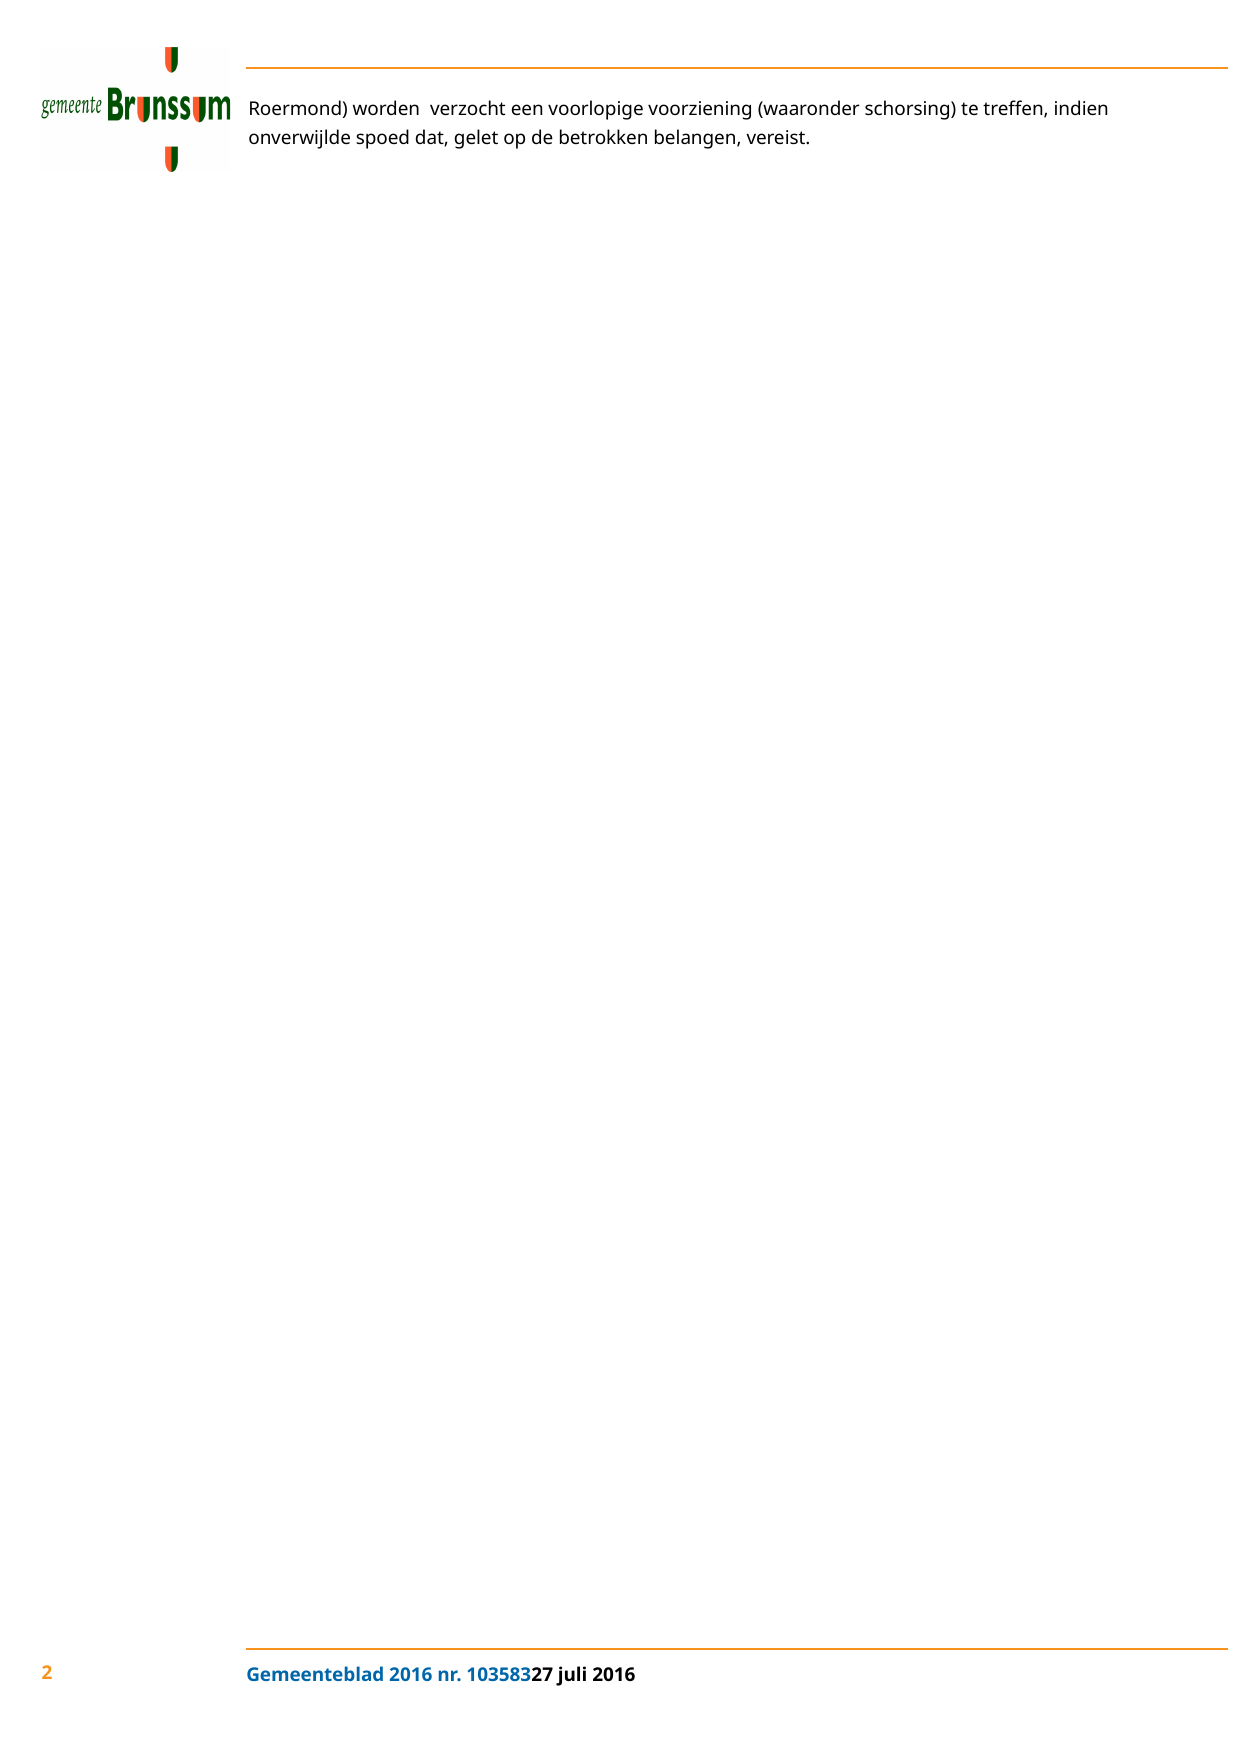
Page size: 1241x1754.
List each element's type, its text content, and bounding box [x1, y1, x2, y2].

text Roermond) worden verzocht een voorlopige voorziening (waaronder schorsing) te treffen, indien onverwijlde spoed dat, gelet op de betrokken belangen, vereist. [248, 95, 1152, 150]
picture [41, 47, 231, 172]
